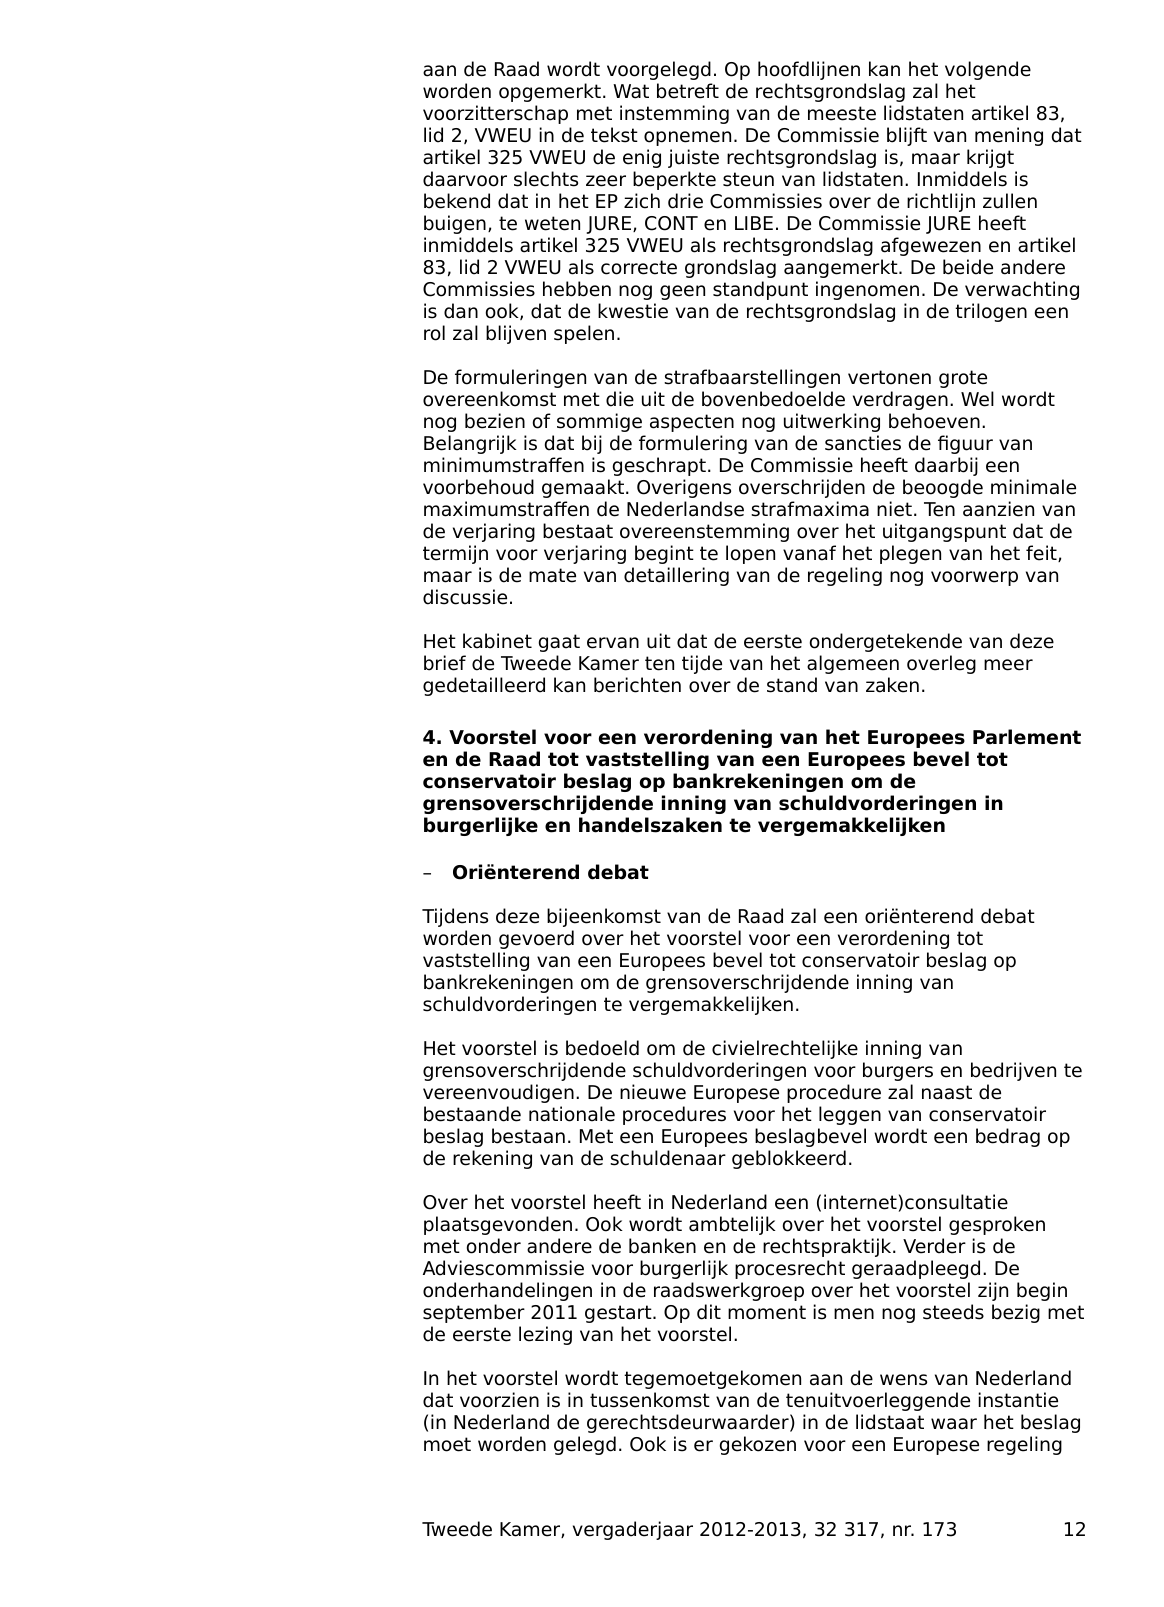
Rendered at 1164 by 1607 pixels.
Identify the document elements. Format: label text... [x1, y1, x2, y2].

text Het kabinet gaat ervan uit dat de eerste ondergetekende van deze brief de Tweede Kamer ten tijde van het algemeen overleg meer gedetailleerd kan berichten over de stand van zaken. [422, 631, 1087, 697]
text Over het voorstel heeft in Nederland een (internet)consultatie plaatsgevonden. Ook wordt ambtelijk over het voorstel gesproken met onder andere de banken en de rechtspraktijk. Verder is de Adviescommissie voor burgerlijk procesrecht geraadpleegd. De onderhandelingen in de raadswerkgroep over het voorstel zijn begin september 2011 gestart. Op dit moment is men nog steeds bezig met de eerste lezing van het voorstel. [422, 1192, 1087, 1346]
text De formuleringen van de strafbaarstellingen vertonen grote overeenkomst met die uit de bovenbedoelde verdragen. Wel wordt nog bezien of sommige aspecten nog uitwerking behoeven. Belangrijk is dat bij de formulering van de sancties de figuur van minimumstraffen is geschrapt. De Commissie heeft daarbij een voorbehoud gemaakt. Overigens overschrijden de beoogde minimale maximumstraffen de Nederlandse strafmaxima niet. Ten aanzien van de verjaring bestaat overeenstemming over het uitgangspunt dat de termijn voor verjaring begint te lopen vanaf het plegen van het feit, maar is de mate van detaillering van de regeling nog voorwerp van discussie. [422, 367, 1087, 609]
subtitle 4. Voorstel voor een verordening van het Europees Parlement en de Raad tot vaststelling van een Europees bevel tot conservatoir beslag op bankrekeningen om de grensoverschrijdende inning van schuldvorderingen in burgerlijke en handelszaken te vergemakkelijken [422, 727, 1087, 837]
text Tijdens deze bijeenkomst van de Raad zal een oriënterend debat worden gevoerd over het voorstel voor een verordening tot vaststelling van een Europees bevel tot conservatoir beslag op bankrekeningen om de grensoverschrijdende inning van schuldvorderingen te vergemakkelijken. [422, 906, 1087, 1016]
text aan de Raad wordt voorgelegd. Op hoofdlijnen kan het volgende worden opgemerkt. Wat betreft de rechtsgrondslag zal het voorzitterschap met instemming van de meeste lidstaten artikel 83, lid 2, VWEU in de tekst opnemen. De Commissie blijft van mening dat artikel 325 VWEU de enig juiste rechtsgrondslag is, maar krijgt daarvoor slechts zeer beperkte steun van lidstaten. Inmiddels is bekend dat in het EP zich drie Commissies over de richtlijn zullen buigen, te weten JURE, CONT en LIBE. De Commissie JURE heeft inmiddels artikel 325 VWEU als rechtsgrondslag afgewezen en artikel 83, lid 2 VWEU als correcte grondslag aangemerkt. De beide andere Commissies hebben nog geen standpunt ingenomen. De verwachting is dan ook, dat de kwestie van de rechtsgrondslag in de trilogen een rol zal blijven spelen. [422, 59, 1087, 345]
text Het voorstel is bedoeld om de civielrechtelijke inning van grensoverschrijdende schuldvorderingen voor burgers en bedrijven te vereenvoudigen. De nieuwe Europese procedure zal naast de bestaande nationale procedures voor het leggen van conservatoir beslag bestaan. Met een Europees beslagbevel wordt een bedrag op de rekening van de schuldenaar geblokkeerd. [422, 1038, 1087, 1170]
text In het voorstel wordt tegemoetgekomen aan de wens van Nederland dat voorzien is in tussenkomst van de tenuitvoerleggende instantie (in Nederland de gerechtsdeurwaarder) in de lidstaat waar het beslag moet worden gelegd. Ook is er gekozen voor een Europese regeling [422, 1368, 1087, 1456]
text – Oriënterend debat [422, 862, 1087, 884]
